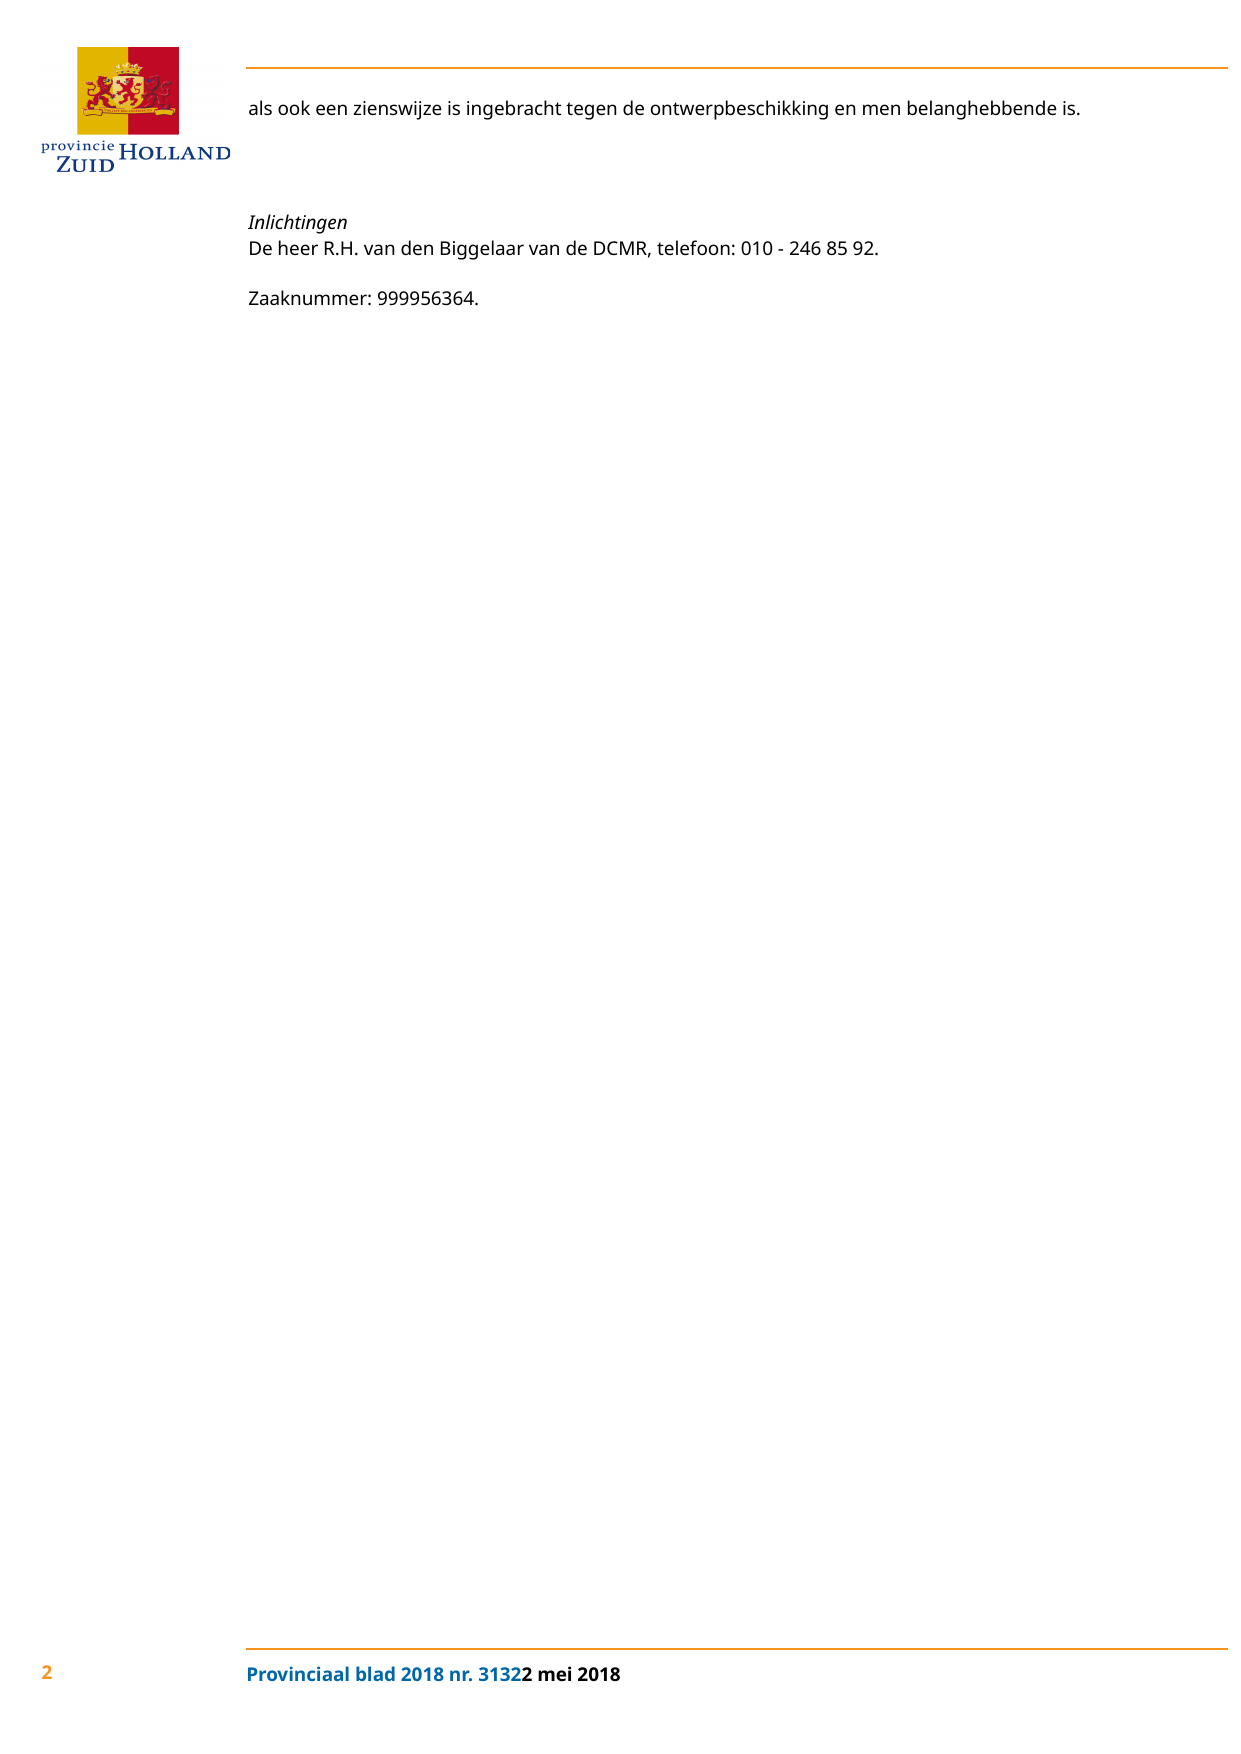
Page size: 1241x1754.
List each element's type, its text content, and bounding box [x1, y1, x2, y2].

text Inlichtingen [248, 209, 1152, 235]
picture [41, 47, 231, 172]
text Zaaknummer: 999956364. [248, 285, 1152, 311]
text als ook een zienswijze is ingebracht tegen de ontwerpbeschikking en men belanghebbende is. [248, 95, 1152, 121]
text De heer R.H. van den Biggelaar van de DCMR, telefoon: 010 - 246 85 92. [248, 235, 1152, 261]
